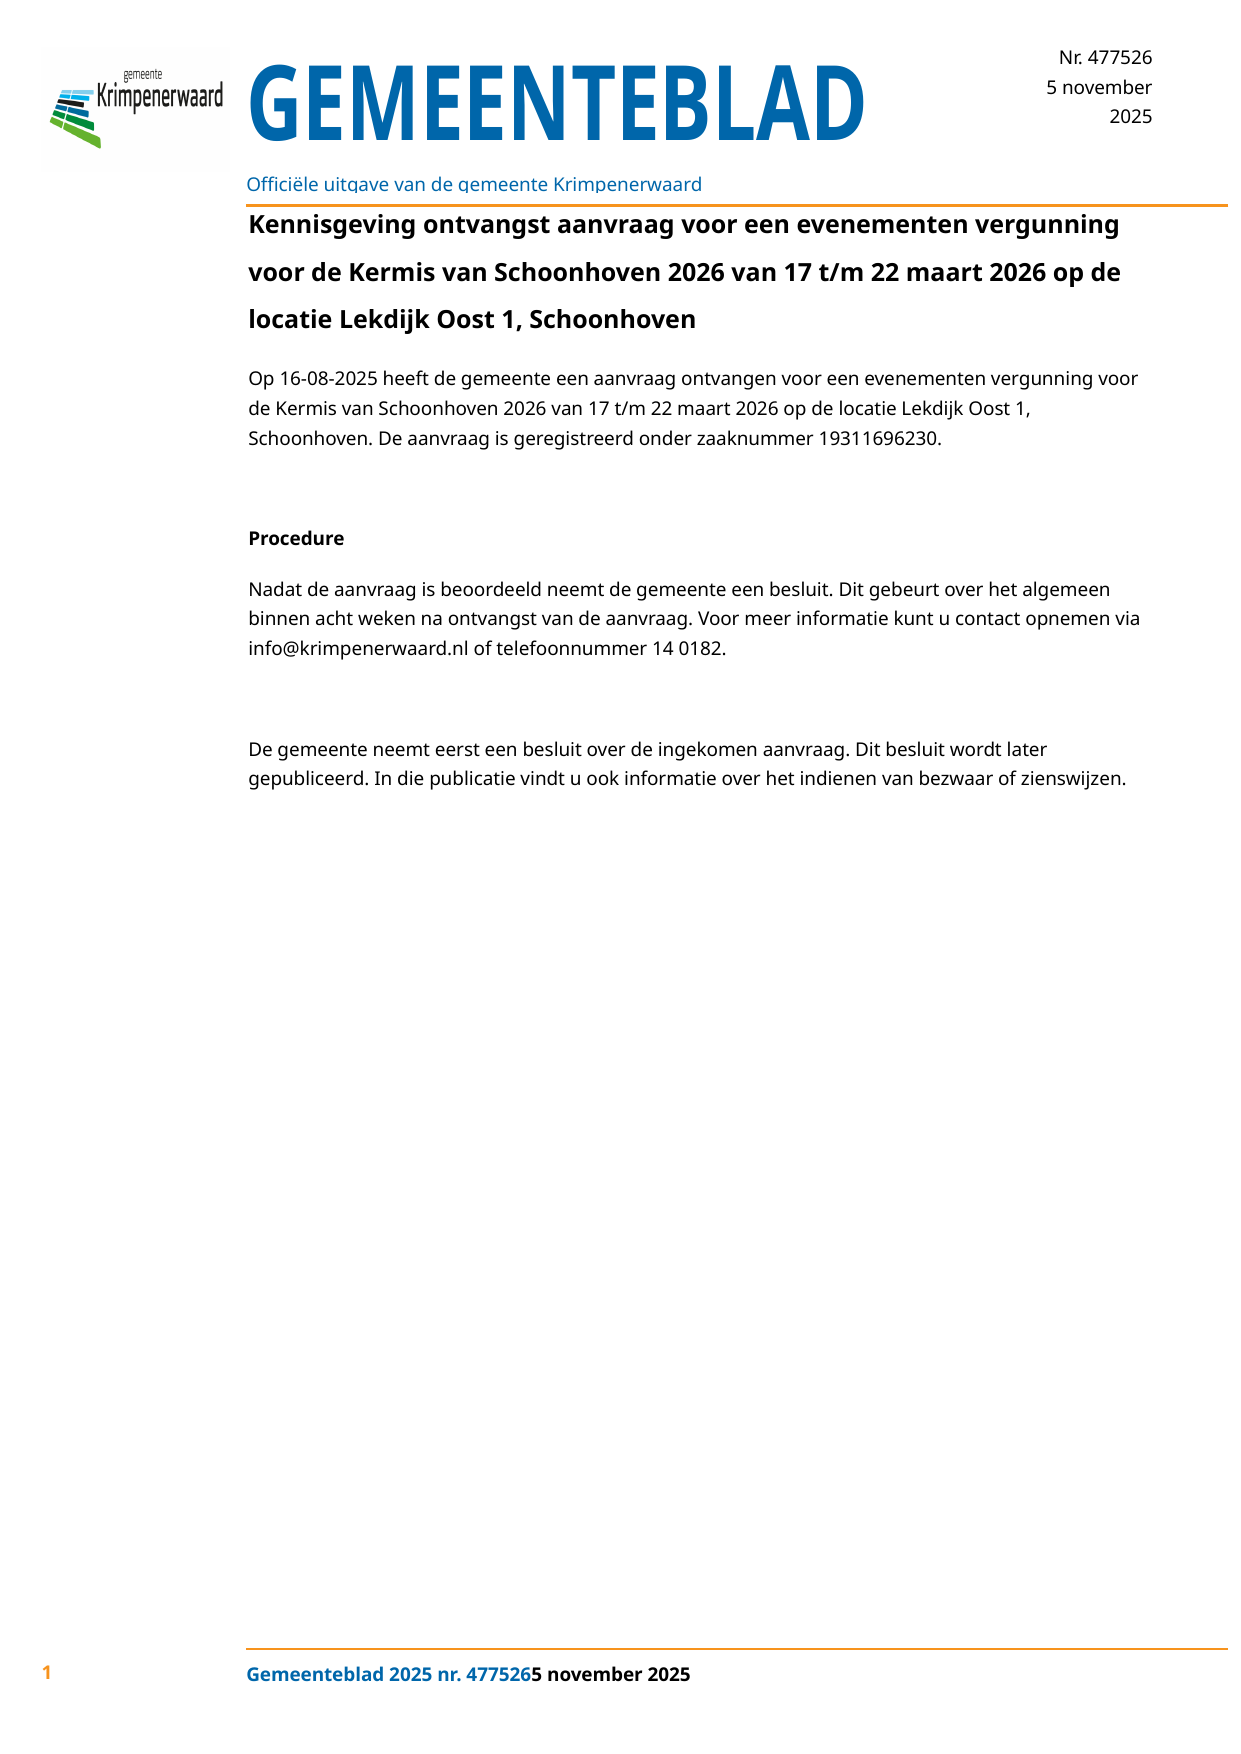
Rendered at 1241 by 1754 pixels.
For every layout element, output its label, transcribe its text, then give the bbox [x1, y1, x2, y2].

picture [41, 47, 231, 172]
text De gemeente neemt eerst een besluit over de ingekomen aanvraag. Dit besluit wordt later gepubliceerd. In die publicatie vindt u ook informatie over het indienen van bezwaar of zienswijzen. [248, 736, 1152, 791]
text Nadat de aanvraag is beoordeeld neemt de gemeente een besluit. Dit gebeurt over het algemeen binnen acht weken na ontvangst van de aanvraag. Voor meer informatie kunt u contact opnemen via info@krimpenerwaard.nl of telefoonnummer 14 0182. [248, 576, 1152, 661]
text Op 16-08-2025 heeft de gemeente een aanvraag ontvangen voor een evenementen vergunning voor de Kermis van Schoonhoven 2026 van 17 t/m 22 maart 2026 op de locatie Lekdijk Oost 1, Schoonhoven. De aanvraag is geregistreerd onder zaaknummer 19311696230. [248, 366, 1152, 450]
text Procedure [248, 526, 1152, 551]
text Kennisgeving ontvangst aanvraag voor een evenementen vergunning voor de Kermis van Schoonhoven 2026 van 17 t/m 22 maart 2026 op de locatie Lekdijk Oost 1, Schoonhoven [248, 207, 1152, 336]
